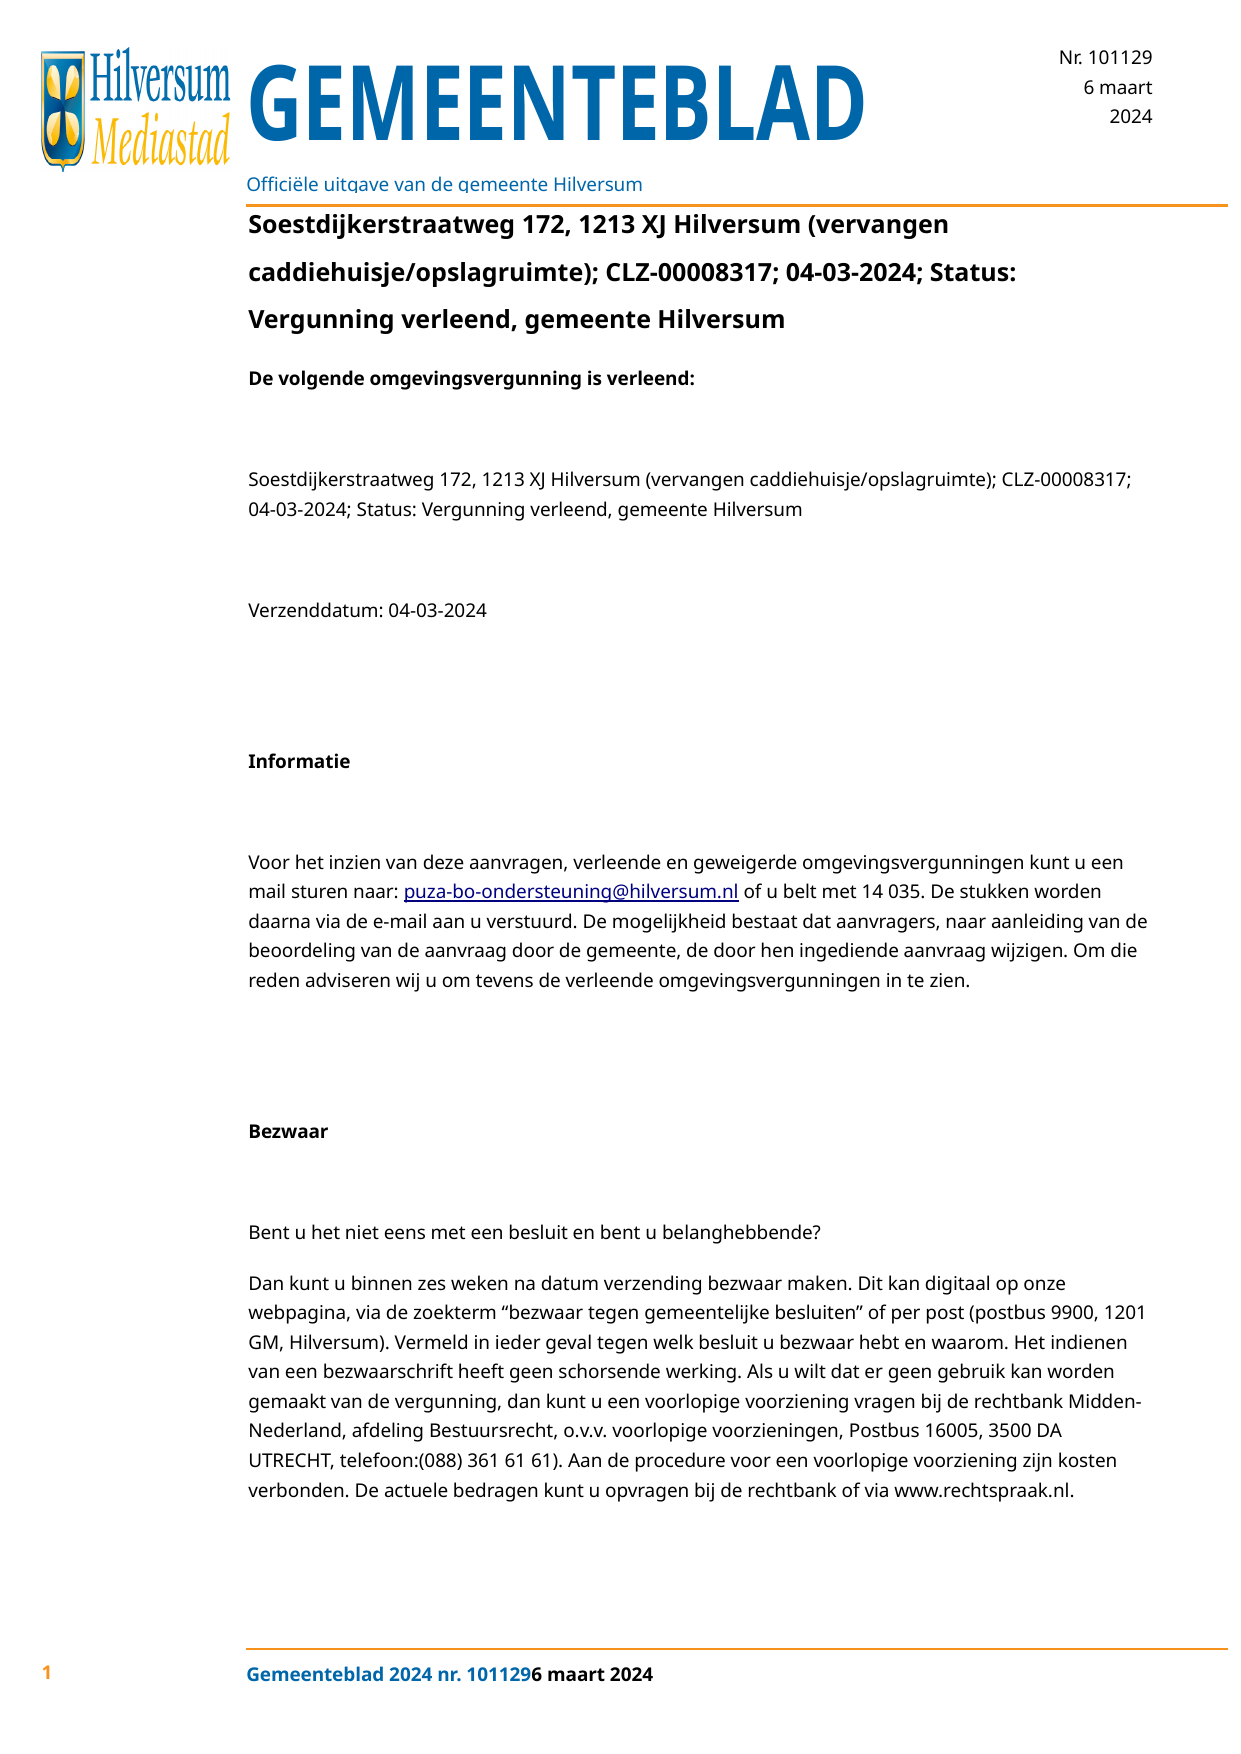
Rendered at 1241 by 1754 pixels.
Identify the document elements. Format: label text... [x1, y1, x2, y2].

text Informatie [248, 748, 1152, 774]
picture [41, 47, 231, 172]
text Bent u het niet eens met een besluit en bent u belanghebbende? [248, 1219, 1152, 1245]
text De volgende omgevingsvergunning is verleend: [248, 366, 1152, 391]
text Dan kunt u binnen zes weken na datum verzending bezwaar maken. Dit kan digitaal op onze webpagina, via de zoekterm “bezwaar tegen gemeentelijke besluiten” of per post (postbus 9900, 1201 GM, Hilversum). Vermeld in ieder geval tegen welk besluit u bezwaar hebt en waarom. Het indienen van een bezwaarschrift heeft geen schorsende werking. Als u wilt dat er geen gebruik kan worden gemaakt van de vergunning, dan kunt u een voorlopige voorziening vragen bij de rechtbank Midden-Nederland, afdeling Bestuursrecht, o.v.v. voorlopige voorzieningen, Postbus 16005, 3500 DA UTRECHT, telefoon:(088) 361 61 61). Aan de procedure voor een voorlopige voorziening zijn kosten verbonden. De actuele bedragen kunt u opvragen bij de rechtbank of via www.rechtspraak.nl. [248, 1270, 1152, 1502]
text Voor het inzien van deze aanvragen, verleende en geweigerde omgevingsvergunningen kunt u een mail sturen naar: puza-bo-ondersteuning@hilversum.nl of u belt met 14 035. De stukken worden daarna via de e-mail aan u verstuurd. De mogelijkheid bestaat dat aanvragers, naar aanleiding van de beoordeling van de aanvraag door de gemeente, de door hen ingediende aanvraag wijzigen. Om die reden adviseren wij u om tevens de verleende omgevingsvergunningen in te zien. [248, 849, 1152, 993]
text Bezwaar [248, 1118, 1152, 1144]
text Soestdijkerstraatweg 172, 1213 XJ Hilversum (vervangen caddiehuisje/opslagruimte); CLZ-00008317; 04-03-2024; Status: Vergunning verleend, gemeente Hilversum [248, 466, 1152, 522]
text Soestdijkerstraatweg 172, 1213 XJ Hilversum (vervangen caddiehuisje/opslagruimte); CLZ-00008317; 04-03-2024; Status: Vergunning verleend, gemeente Hilversum [248, 207, 1152, 336]
text Verzenddatum: 04-03-2024 [248, 597, 1152, 622]
